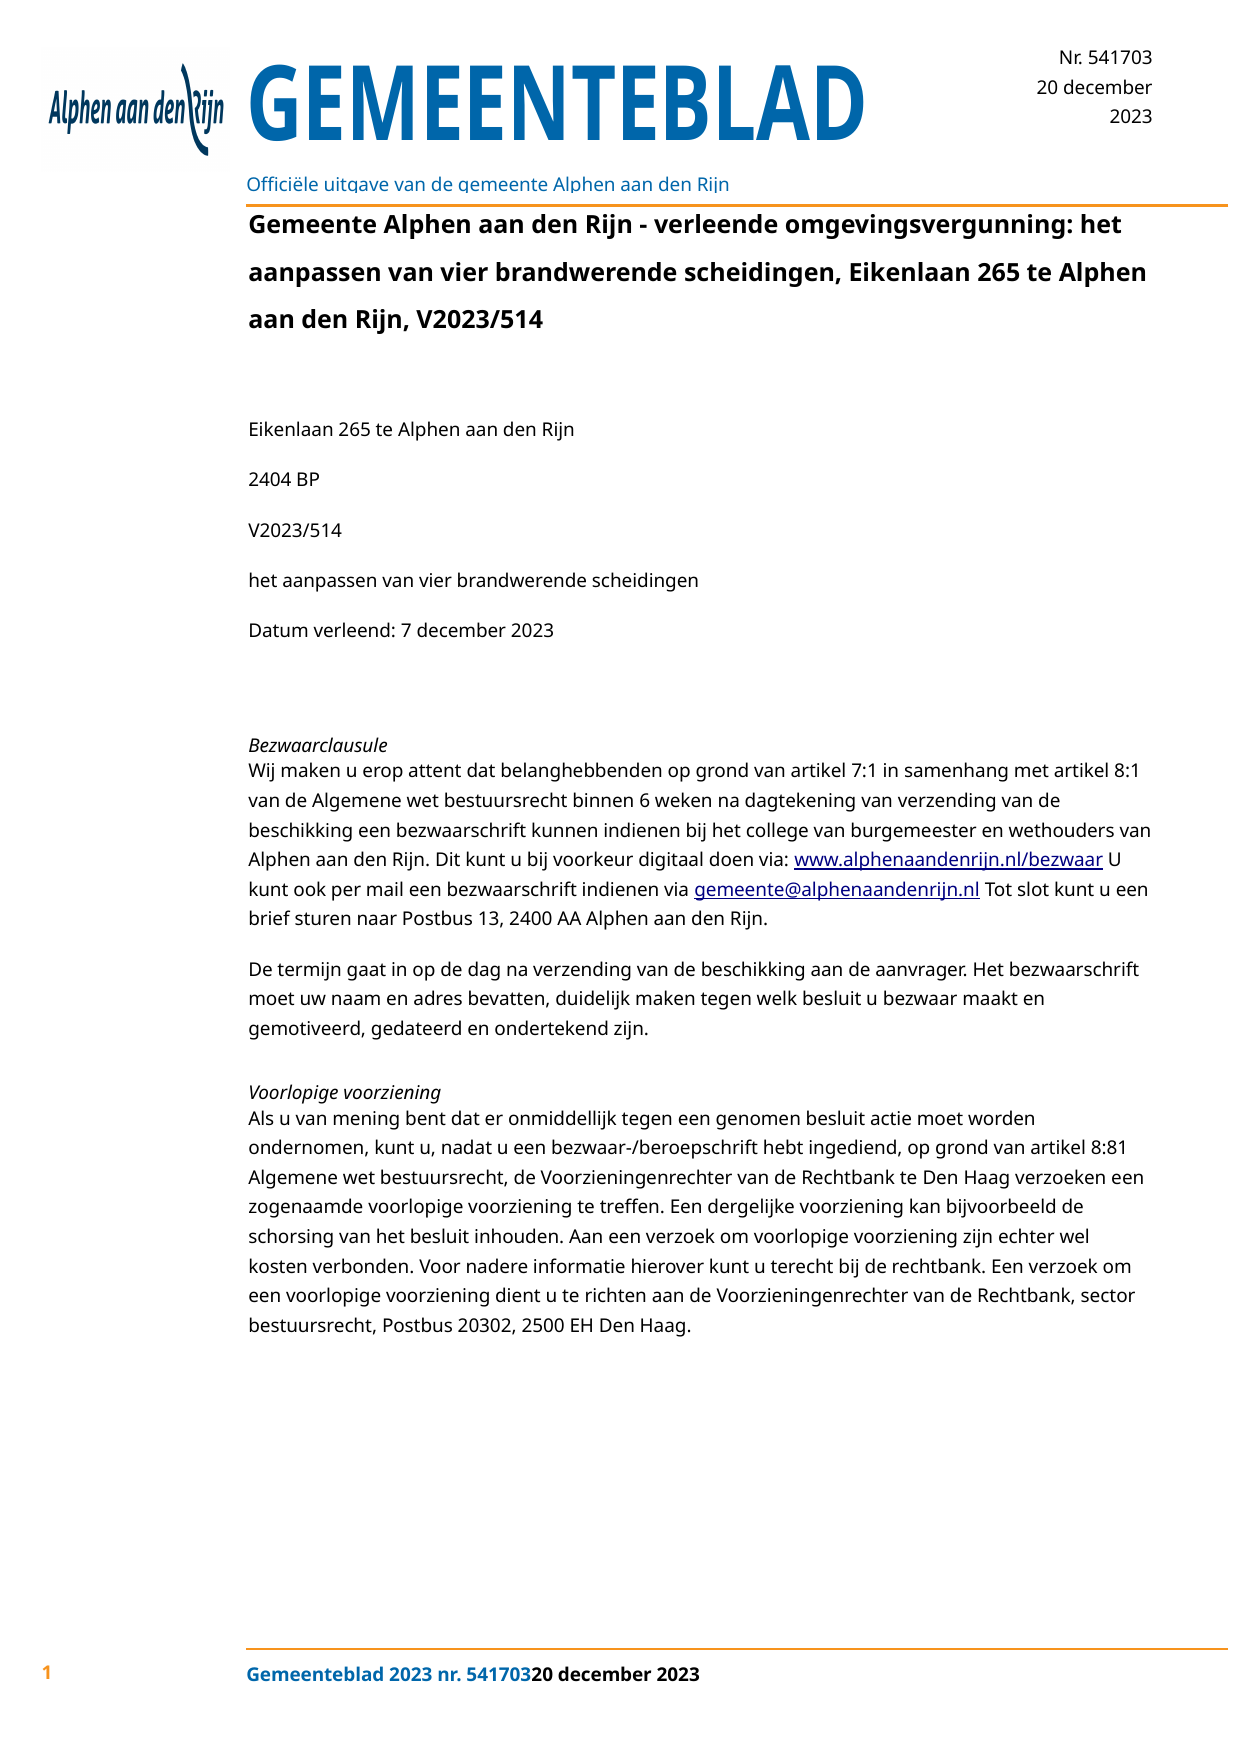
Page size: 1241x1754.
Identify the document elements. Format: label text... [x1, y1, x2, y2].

text V2023/514 [248, 517, 1152, 542]
text De termijn gaat in op de dag na verzending van de beschikking aan de aanvrager. Het bezwaarschrift moet uw naam en adres bevatten, duidelijk maken tegen welk besluit u bezwaar maakt en gemotiveerd, gedateerd en ondertekend zijn. [248, 956, 1152, 1041]
text het aanpassen van vier brandwerende scheidingen [248, 567, 1152, 593]
picture [41, 47, 231, 172]
text Gemeente Alphen aan den Rijn - verleende omgevingsvergunning: het aanpassen van vier brandwerende scheidingen, Eikenlaan 265 te Alphen aan den Rijn, V2023/514 [248, 207, 1152, 336]
text Wij maken u erop attent dat belanghebbenden op grond van artikel 7:1 in samenhang met artikel 8:1 van de Algemene wet bestuursrecht binnen 6 weken na dagtekening van verzending van de beschikking een bezwaarschrift kunnen indienen bij het college van burgemeester en wethouders van Alphen aan den Rijn. Dit kunt u bij voorkeur digitaal doen via: www.alphenaandenrijn.nl/bezwaar U kunt ook per mail een bezwaarschrift indienen via gemeente@alphenaandenrijn.nl Tot slot kunt u een brief sturen naar Postbus 13, 2400 AA Alphen aan den Rijn. [248, 758, 1152, 931]
text Eikenlaan 265 te Alphen aan den Rijn [248, 416, 1152, 442]
text Bezwaarclausule [248, 732, 1152, 758]
text Datum verleend: 7 december 2023 [248, 618, 1152, 643]
text 2404 BP [248, 466, 1152, 492]
text Als u van mening bent dat er onmiddellijk tegen een genomen besluit actie moet worden ondernomen, kunt u, nadat u een bezwaar-/beroepschrift hebt ingediend, op grond van artikel 8:81 Algemene wet bestuursrecht, de Voorzieningenrechter van de Rechtbank te Den Haag verzoeken een zogenaamde voorlopige voorziening te treffen. Een dergelijke voorziening kan bijvoorbeeld de schorsing van het besluit inhouden. Aan een verzoek om voorlopige voorziening zijn echter wel kosten verbonden. Voor nadere informatie hierover kunt u terecht bij de rechtbank. Een verzoek om een voorlopige voorziening dient u te richten aan de Voorzieningenrechter van de Rechtbank, sector bestuursrecht, Postbus 20302, 2500 EH Den Haag. [248, 1105, 1152, 1338]
text Voorlopige voorziening [248, 1079, 1152, 1105]
